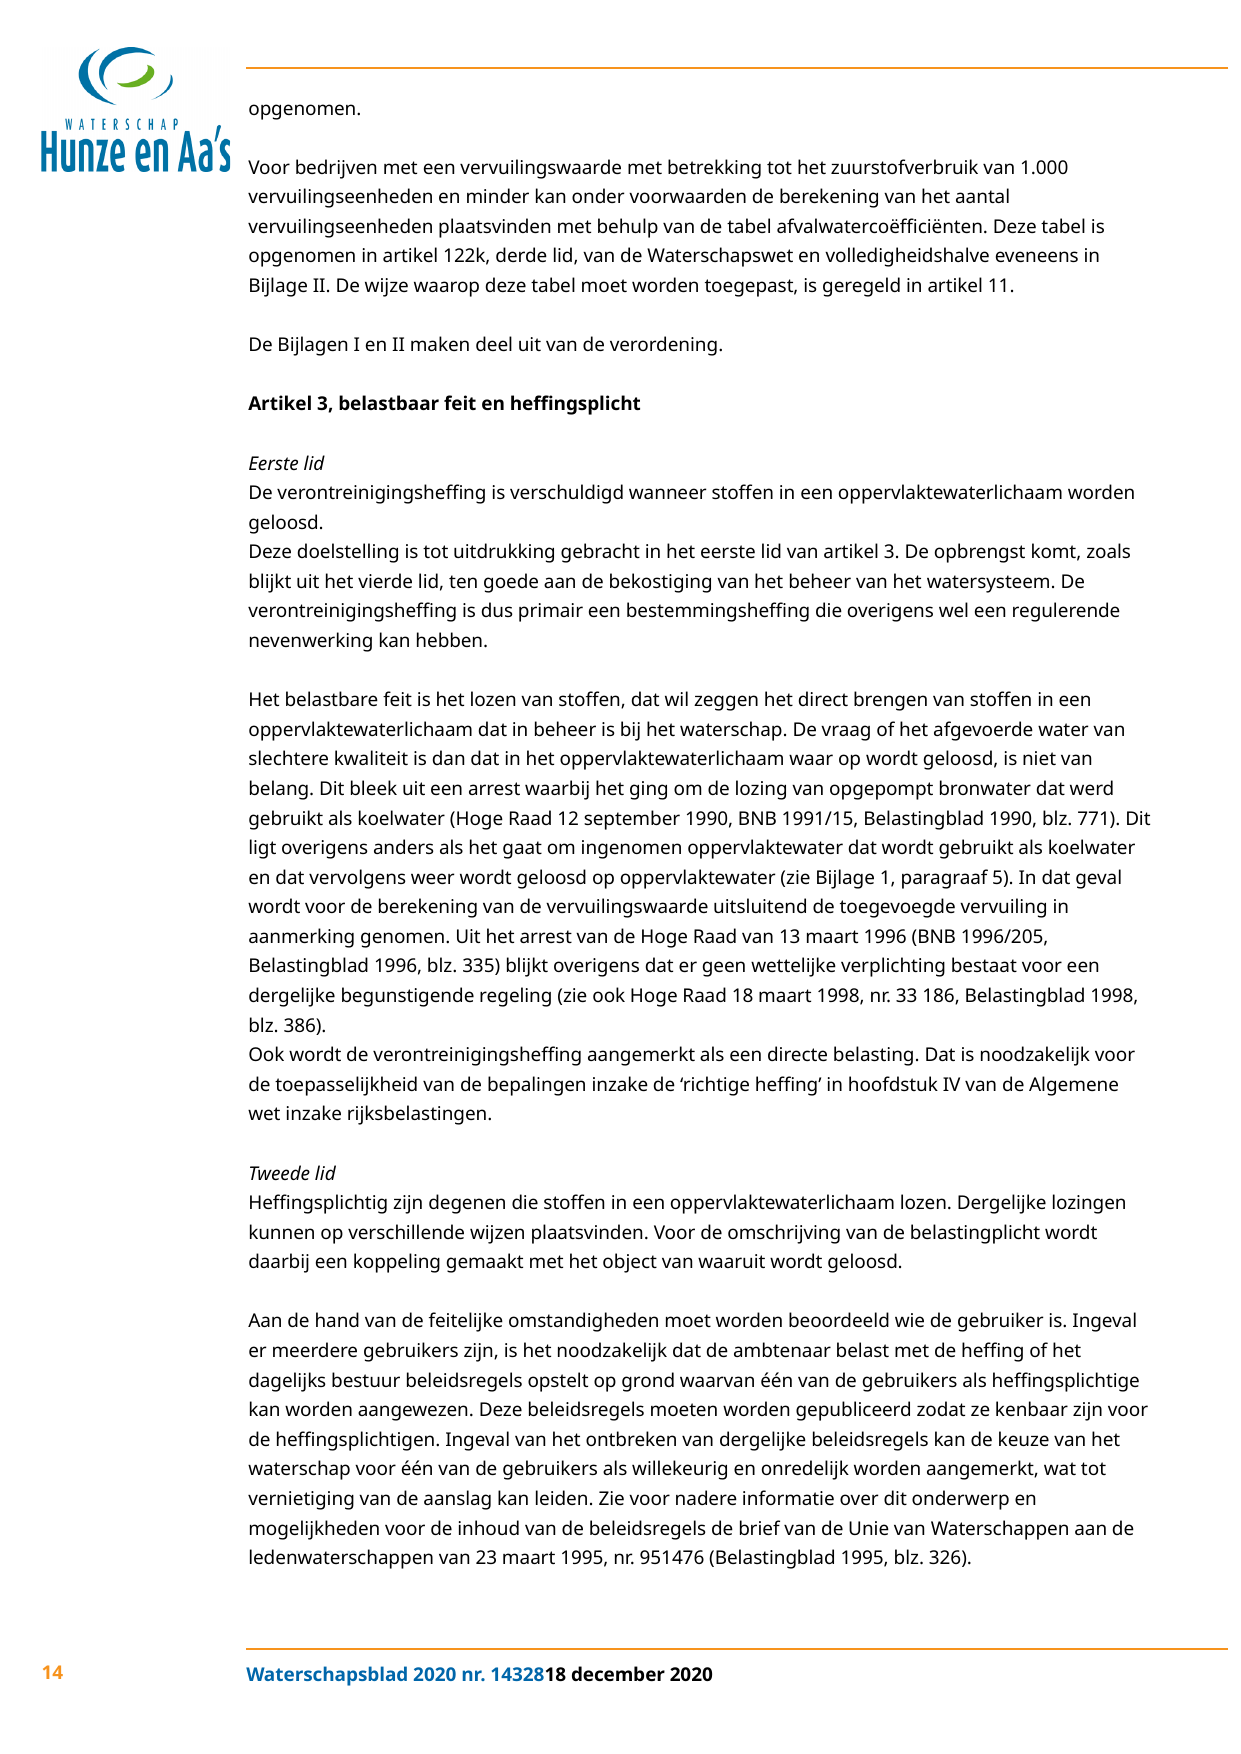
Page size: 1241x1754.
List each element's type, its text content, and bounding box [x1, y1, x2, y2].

picture [183, 163, 191, 172]
text Eerste lid [248, 450, 1152, 476]
picture [41, 47, 231, 172]
text opgenomen. [248, 95, 1152, 121]
text De verontreinigingsheffing is verschuldigd wanneer stoffen in een oppervlaktewaterlichaam worden geloosd. [248, 479, 1152, 535]
text Heffingsplichtig zijn degenen die stoffen in een oppervlaktewaterlichaam lozen. Dergelijke lozingen kunnen op verschillende wijzen plaatsvinden. Voor de omschrijving van de belastingplicht wordt daarbij een koppeling gemaakt met het object van waaruit wordt geloosd. [248, 1189, 1152, 1274]
picture [47, 154, 51, 172]
text Voor bedrijven met een vervuilingswaarde met betrekking tot het zuurstofverbruik van 1.000 vervuilingseenheden en minder kan onder voorwaarden de berekening van het aantal vervuilingseenheden plaatsvinden met behulp van de tabel afvalwatercoëfficiënten. Deze tabel is opgenomen in artikel 122k, derde lid, van de Waterschapswet en volledigheidshalve eveneens in Bijlage II. De wijze waarop deze tabel moet worden toegepast, is geregeld in artikel 11. [248, 154, 1152, 298]
text Deze doelstelling is tot uitdrukking gebracht in het eerste lid van artikel 3. De opbrengst komt, zoals blijkt uit het vierde lid, ten goede aan de bekostiging van het beheer van het watersysteem. De verontreinigingsheffing is dus primair een bestemmingsheffing die overigens wel een regulerende nevenwerking kan hebben. [248, 538, 1152, 653]
text Ook wordt de verontreinigingsheffing aangemerkt als een directe belasting. Dat is noodzakelijk voor de toepasselijkheid van de bepalingen inzake de ‘richtige heffing’ in hoofdstuk IV van de Algemene wet inzake rijksbelastingen. [248, 1041, 1152, 1126]
text Artikel 3, belastbaar feit en heffingsplicht [248, 391, 1152, 416]
picture [226, 145, 231, 156]
text Tweede lid [248, 1160, 1152, 1186]
text De Bijlagen I en II maken deel uit van de verordening. [248, 331, 1152, 357]
text Het belastbare feit is het lozen van stoffen, dat wil zeggen het direct brengen van stoffen in een oppervlaktewaterlichaam dat in beheer is bij het waterschap. De vraag of het afgevoerde water van slechtere kwaliteit is dan dat in het oppervlaktewaterlichaam waar op wordt geloosd, is niet van belang. Dit bleek uit een arrest waarbij het ging om de lozing van opgepompt bronwater dat werd gebruikt als koelwater (Hoge Raad 12 september 1990, BNB 1991/15, Belastingblad 1990, blz. 771). Dit ligt overigens anders als het gaat om ingenomen oppervlaktewater dat wordt gebruikt als koelwater en dat vervolgens weer wordt geloosd op oppervlaktewater (zie Bijlage 1, paragraaf 5). In dat geval wordt voor de berekening van de vervuilingswaarde uitsluitend de toegevoegde vervuiling in aanmerking genomen. Uit het arrest van de Hoge Raad van 13 maart 1996 (BNB 1996/205, Belastingblad 1996, blz. 335) blijkt overigens dat er geen wettelijke verplichting bestaat voor een dergelijke begunstigende regeling (zie ook Hoge Raad 18 maart 1998, nr. 33 186, Belastingblad 1998, blz. 386). [248, 686, 1152, 1038]
text Aan de hand van de feitelijke omstandigheden moet worden beoordeeld wie de gebruiker is. Ingeval er meerdere gebruikers zijn, is het noodzakelijk dat de ambtenaar belast met de heffing of het dagelijks bestuur beleidsregels opstelt op grond waarvan één van de gebruikers als heffingsplichtige kan worden aangewezen. Deze beleidsregels moeten worden gepubliceerd zodat ze kenbaar zijn voor de heffingsplichtigen. Ingeval van het ontbreken van dergelijke beleidsregels kan de keuze van het waterschap voor één van de gebruikers als willekeurig en onredelijk worden aangemerkt, wat tot vernietiging van de aanslag kan leiden. Zie voor nadere informatie over dit onderwerp en mogelijkheden voor de inhoud van de beleidsregels de brief van de Unie van Waterschappen aan de ledenwaterschappen van 23 maart 1995, nr. 951476 (Belastingblad 1995, blz. 326). [248, 1308, 1152, 1570]
